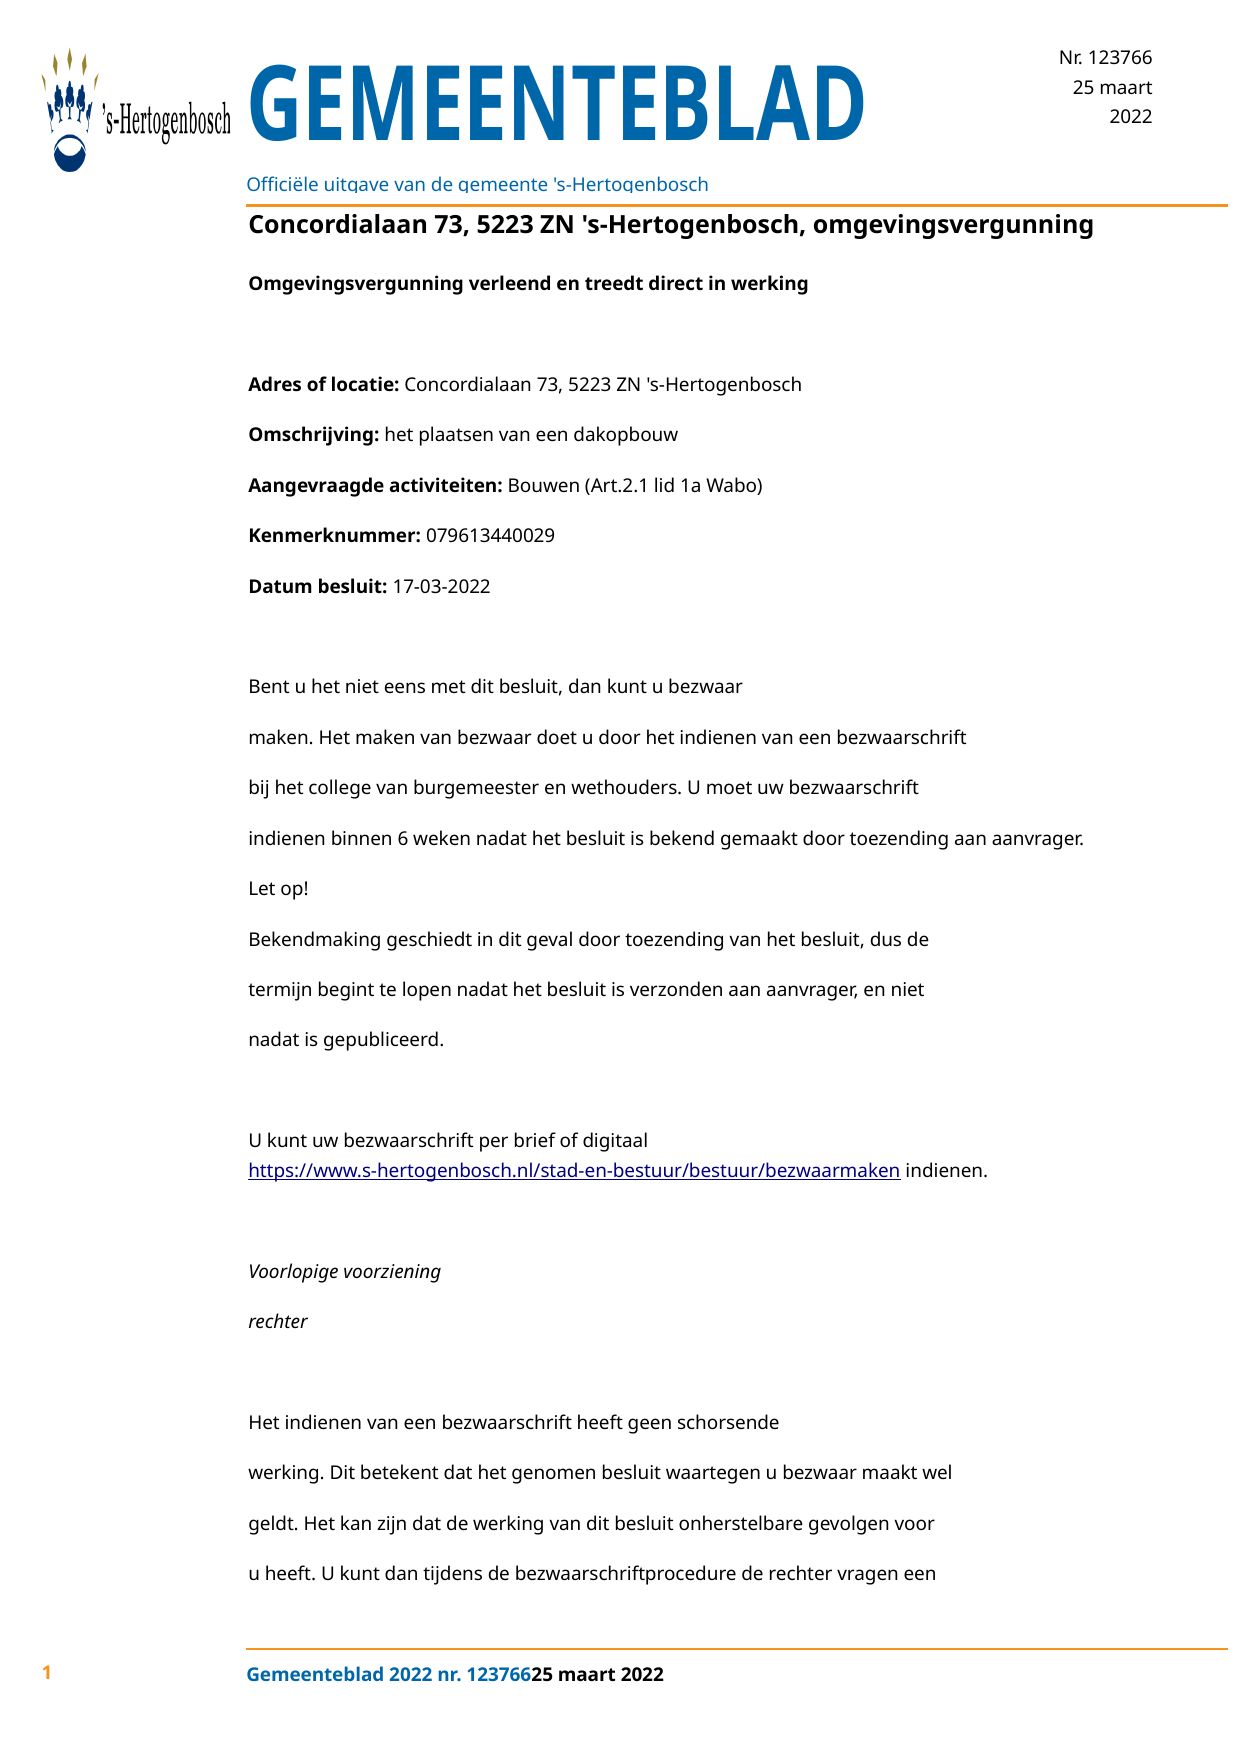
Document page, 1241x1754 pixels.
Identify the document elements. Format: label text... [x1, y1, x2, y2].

text Bent u het niet eens met dit besluit, dan kunt u bezwaar [248, 674, 1152, 699]
text Omschrijving: het plaatsen van een dakopbouw [248, 422, 1152, 447]
picture [41, 47, 231, 172]
text Kenmerknummer: 079613440029 [248, 522, 1152, 548]
text termijn begint te lopen nadat het besluit is verzonden aan aanvrager, en niet [248, 976, 1152, 1002]
text U kunt uw bezwaarschrift per brief of digitaal https://www.s-hertogenbosch.nl/stad-en-bestuur/bestuur/bezwaarmaken indienen. [248, 1127, 1152, 1183]
text werking. Dit betekent dat het genomen besluit waartegen u bezwaar maakt wel [248, 1459, 1152, 1485]
text indienen binnen 6 weken nadat het besluit is bekend gemaakt door toezending aan aanvrager. [248, 825, 1152, 851]
text rechter [248, 1308, 1152, 1334]
text bij het college van burgemeester en wethouders. U moet uw bezwaarschrift [248, 774, 1152, 800]
text Bekendmaking geschiedt in dit geval door toezending van het besluit, dus de [248, 926, 1152, 951]
text Adres of locatie: Concordialaan 73, 5223 ZN 's-Hertogenbosch [248, 371, 1152, 397]
text geldt. Het kan zijn dat de werking van dit besluit onherstelbare gevolgen voor [248, 1510, 1152, 1536]
text Datum besluit: 17-03-2022 [248, 573, 1152, 598]
text Het indienen van een bezwaarschrift heeft geen schorsende [248, 1409, 1152, 1435]
text u heeft. U kunt dan tijdens de bezwaarschriftprocedure de rechter vragen een [248, 1560, 1152, 1586]
text Let op! [248, 875, 1152, 901]
text Omgevingsvergunning verleend en treedt direct in werking [248, 270, 1152, 296]
text maken. Het maken van bezwaar doet u door het indienen van een bezwaarschrift [248, 724, 1152, 750]
text Voorlopige voorziening [248, 1258, 1152, 1283]
text nadat is gepubliceerd. [248, 1027, 1152, 1052]
text Concordialaan 73, 5223 ZN 's-Hertogenbosch, omgevingsvergunning [248, 207, 1152, 241]
text Aangevraagde activiteiten: Bouwen (Art.2.1 lid 1a Wabo) [248, 472, 1152, 498]
